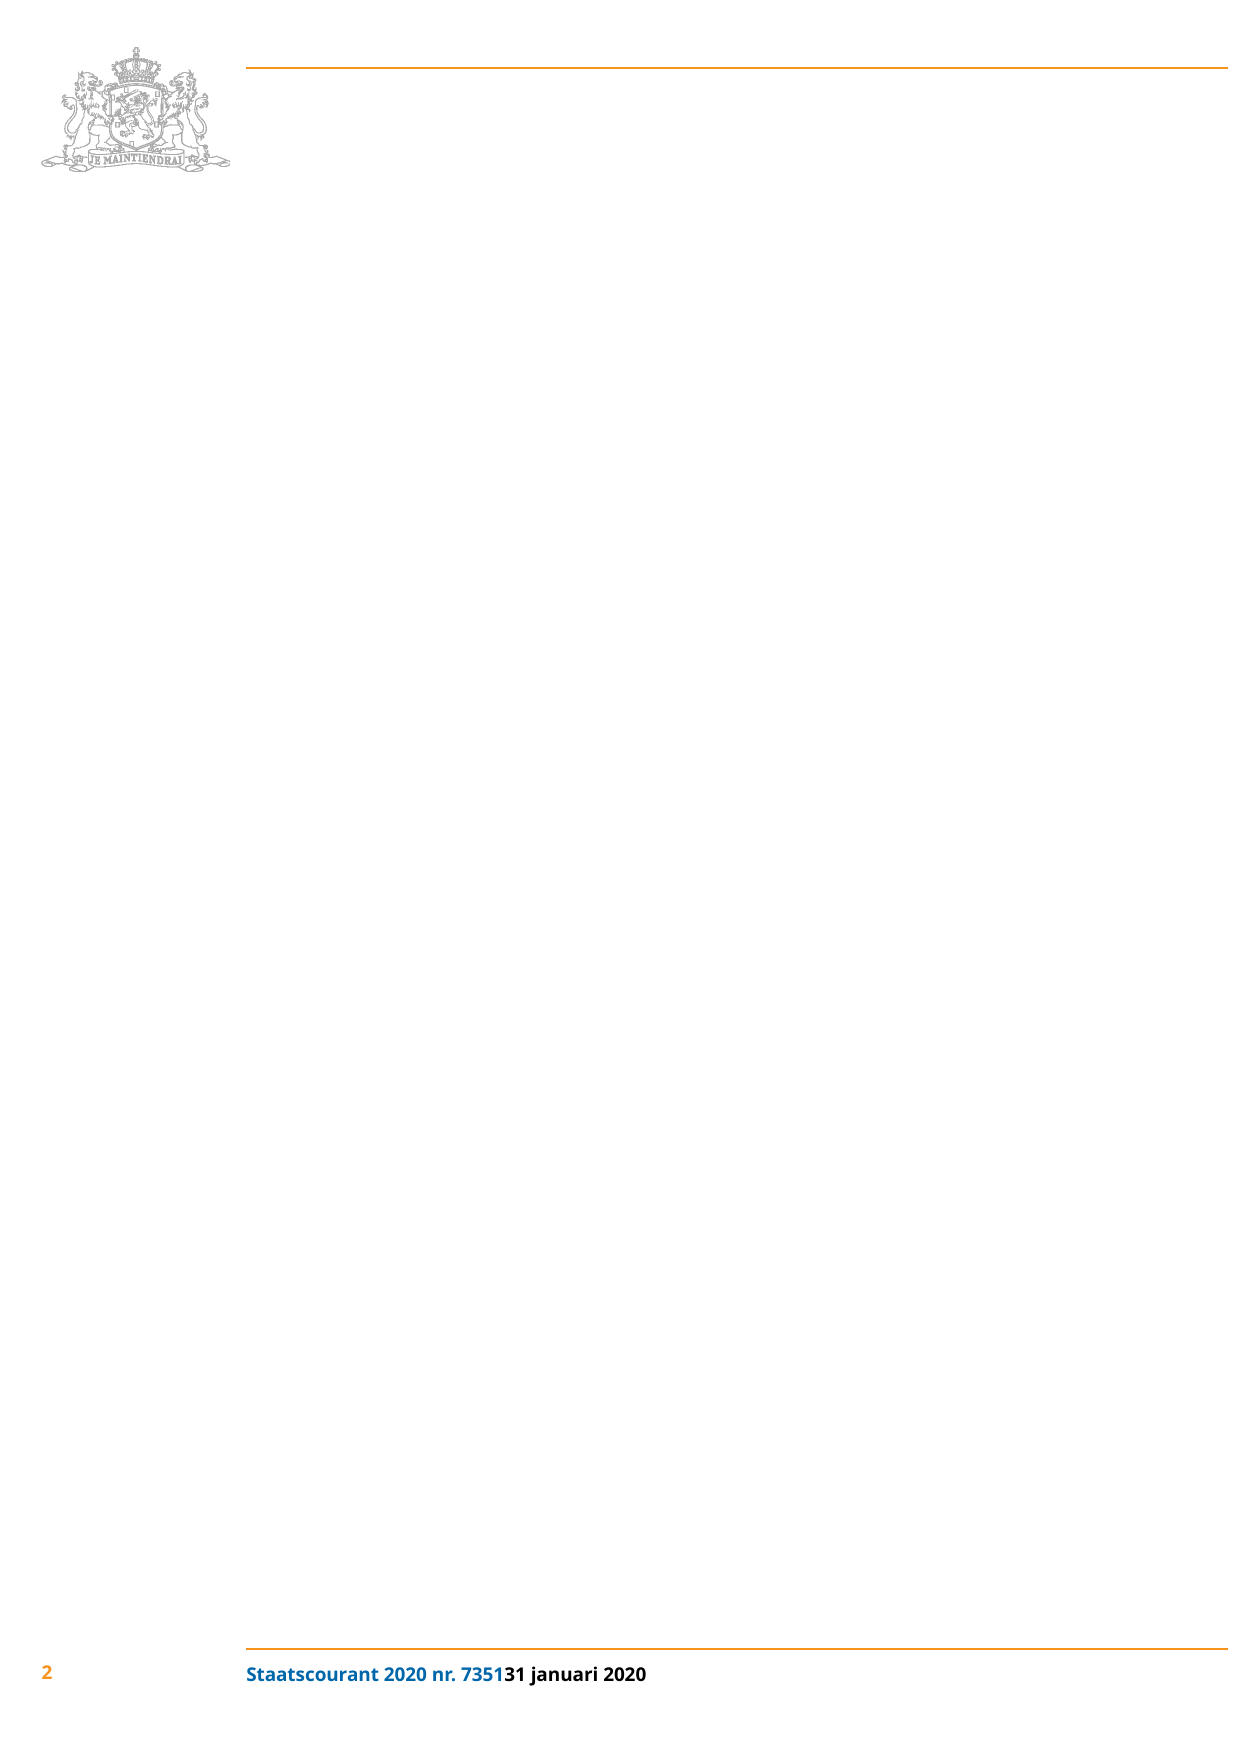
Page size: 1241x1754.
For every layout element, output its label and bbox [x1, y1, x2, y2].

picture [41, 47, 231, 172]
